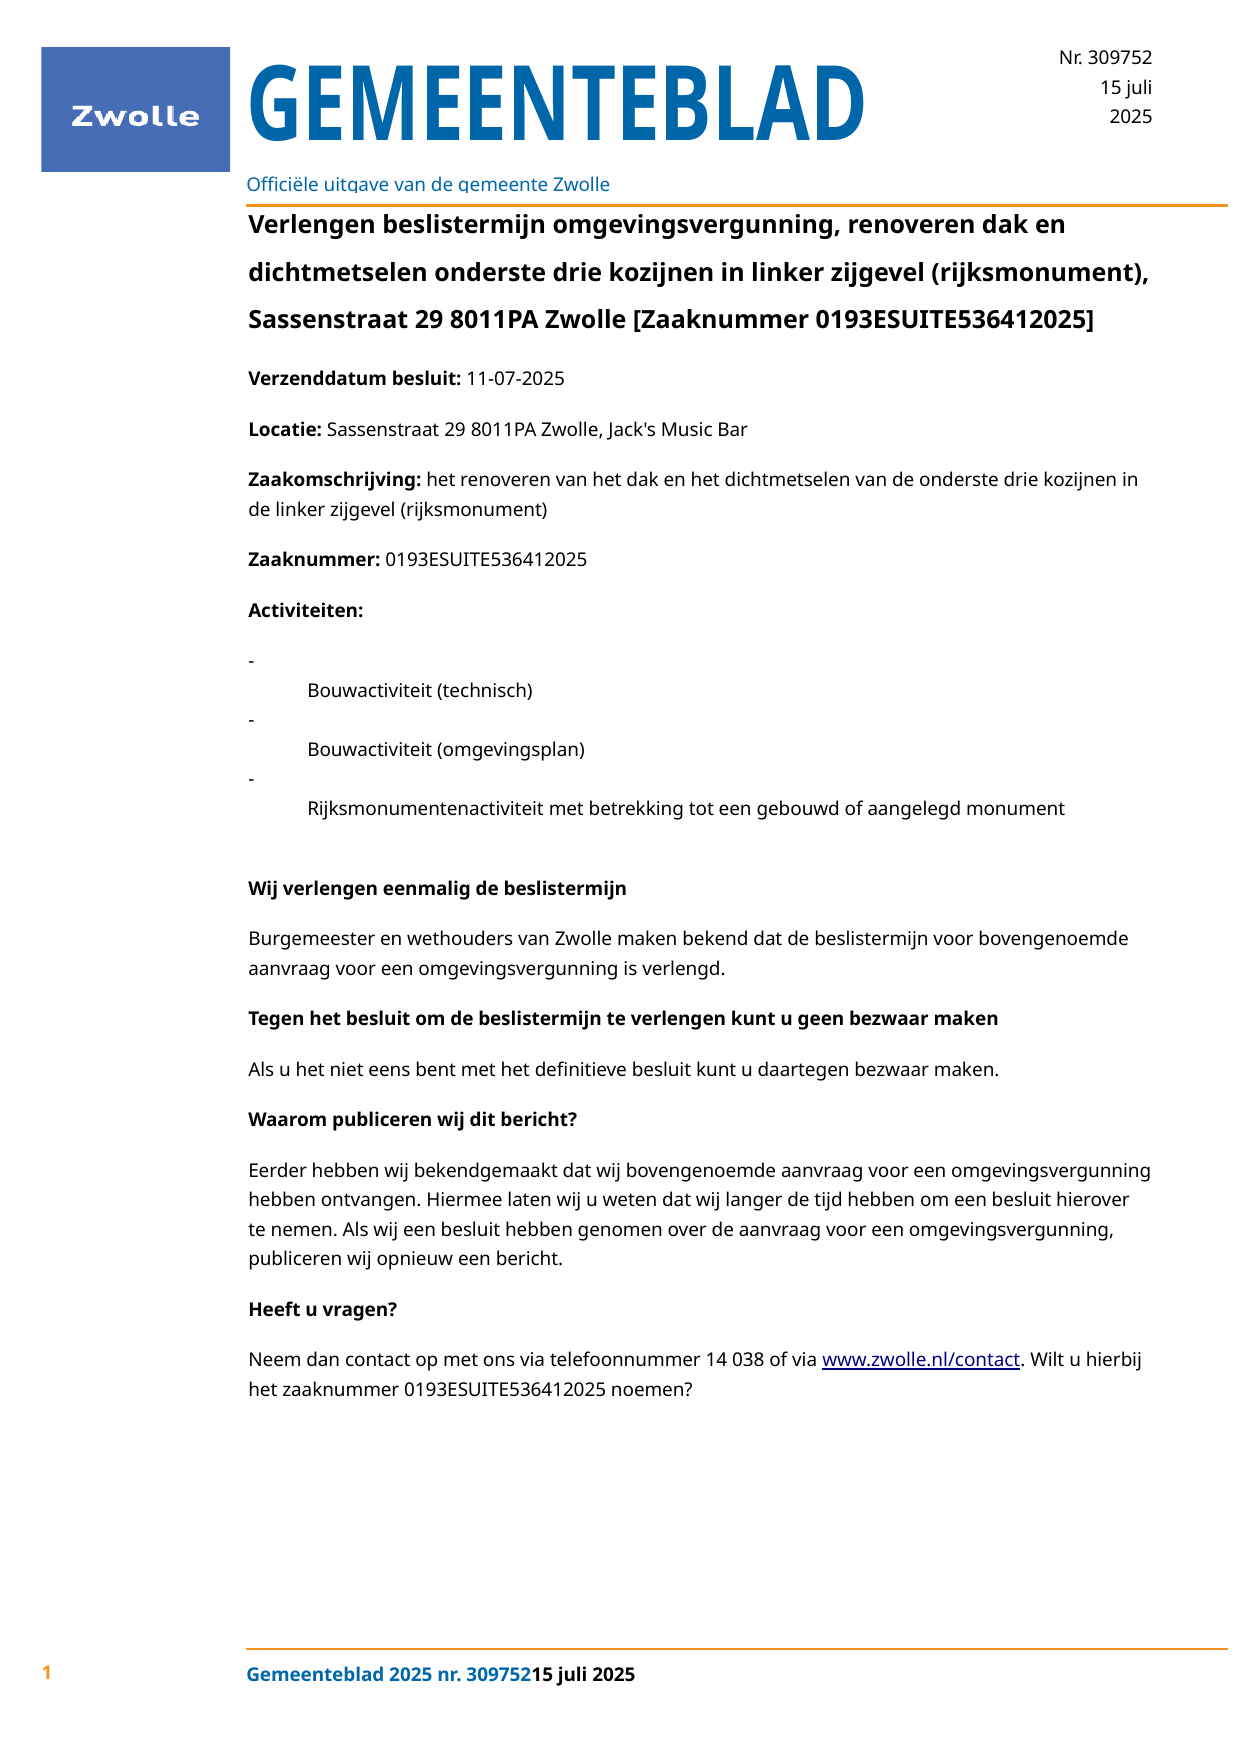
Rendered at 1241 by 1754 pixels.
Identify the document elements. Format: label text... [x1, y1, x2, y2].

list Bouwactiviteit (technisch) [248, 677, 1152, 702]
text Verlengen beslistermijn omgevingsvergunning, renoveren dak en dichtmetselen onderste drie kozijnen in linker zijgevel (rijksmonument), Sassenstraat 29 8011PA Zwolle [Zaaknummer 0193ESUITE536412025] [248, 207, 1152, 336]
list Bouwactiviteit (omgevingsplan) [248, 736, 1152, 762]
text Heeft u vragen? [248, 1296, 1152, 1322]
text Waarom publiceren wij dit bericht? [248, 1106, 1152, 1132]
text Locatie: Sassenstraat 29 8011PA Zwolle, Jack's Music Bar [248, 416, 1152, 442]
picture [41, 47, 231, 172]
text Neem dan contact op met ons via telefoonnummer 14 038 of via www.zwolle.nl/contact. Wilt u hierbij het zaaknummer 0193ESUITE536412025 noemen? [248, 1346, 1152, 1402]
text Wij verlengen eenmalig de beslistermijn [248, 875, 1152, 901]
text Als u het niet eens bent met het definitieve besluit kunt u daartegen bezwaar maken. [248, 1056, 1152, 1082]
text Eerder hebben wij bekendgemaakt dat wij bovengenoemde aanvraag voor een omgevingsvergunning hebben ontvangen. Hiermee laten wij u weten dat wij langer de tijd hebben om een besluit hierover te nemen. Als wij een besluit hebben genomen over de aanvraag voor een omgevingsvergunning, publiceren wij opnieuw een bericht. [248, 1157, 1152, 1271]
text Verzenddatum besluit: 11-07-2025 [248, 366, 1152, 391]
text Tegen het besluit om de beslistermijn te verlengen kunt u geen bezwaar maken [248, 1006, 1152, 1031]
text Activiteiten: [248, 597, 1152, 622]
text Zaakomschrijving: het renoveren van het dak en het dichtmetselen van de onderste drie kozijnen in de linker zijgevel (rijksmonument) [248, 466, 1152, 522]
text Zaaknummer: 0193ESUITE536412025 [248, 546, 1152, 572]
text Burgemeester en wethouders van Zwolle maken bekend dat de beslistermijn voor bovengenoemde aanvraag voor een omgevingsvergunning is verlengd. [248, 926, 1152, 981]
list Rijksmonumentenactiviteit met betrekking tot een gebouwd of aangelegd monument [248, 795, 1152, 821]
